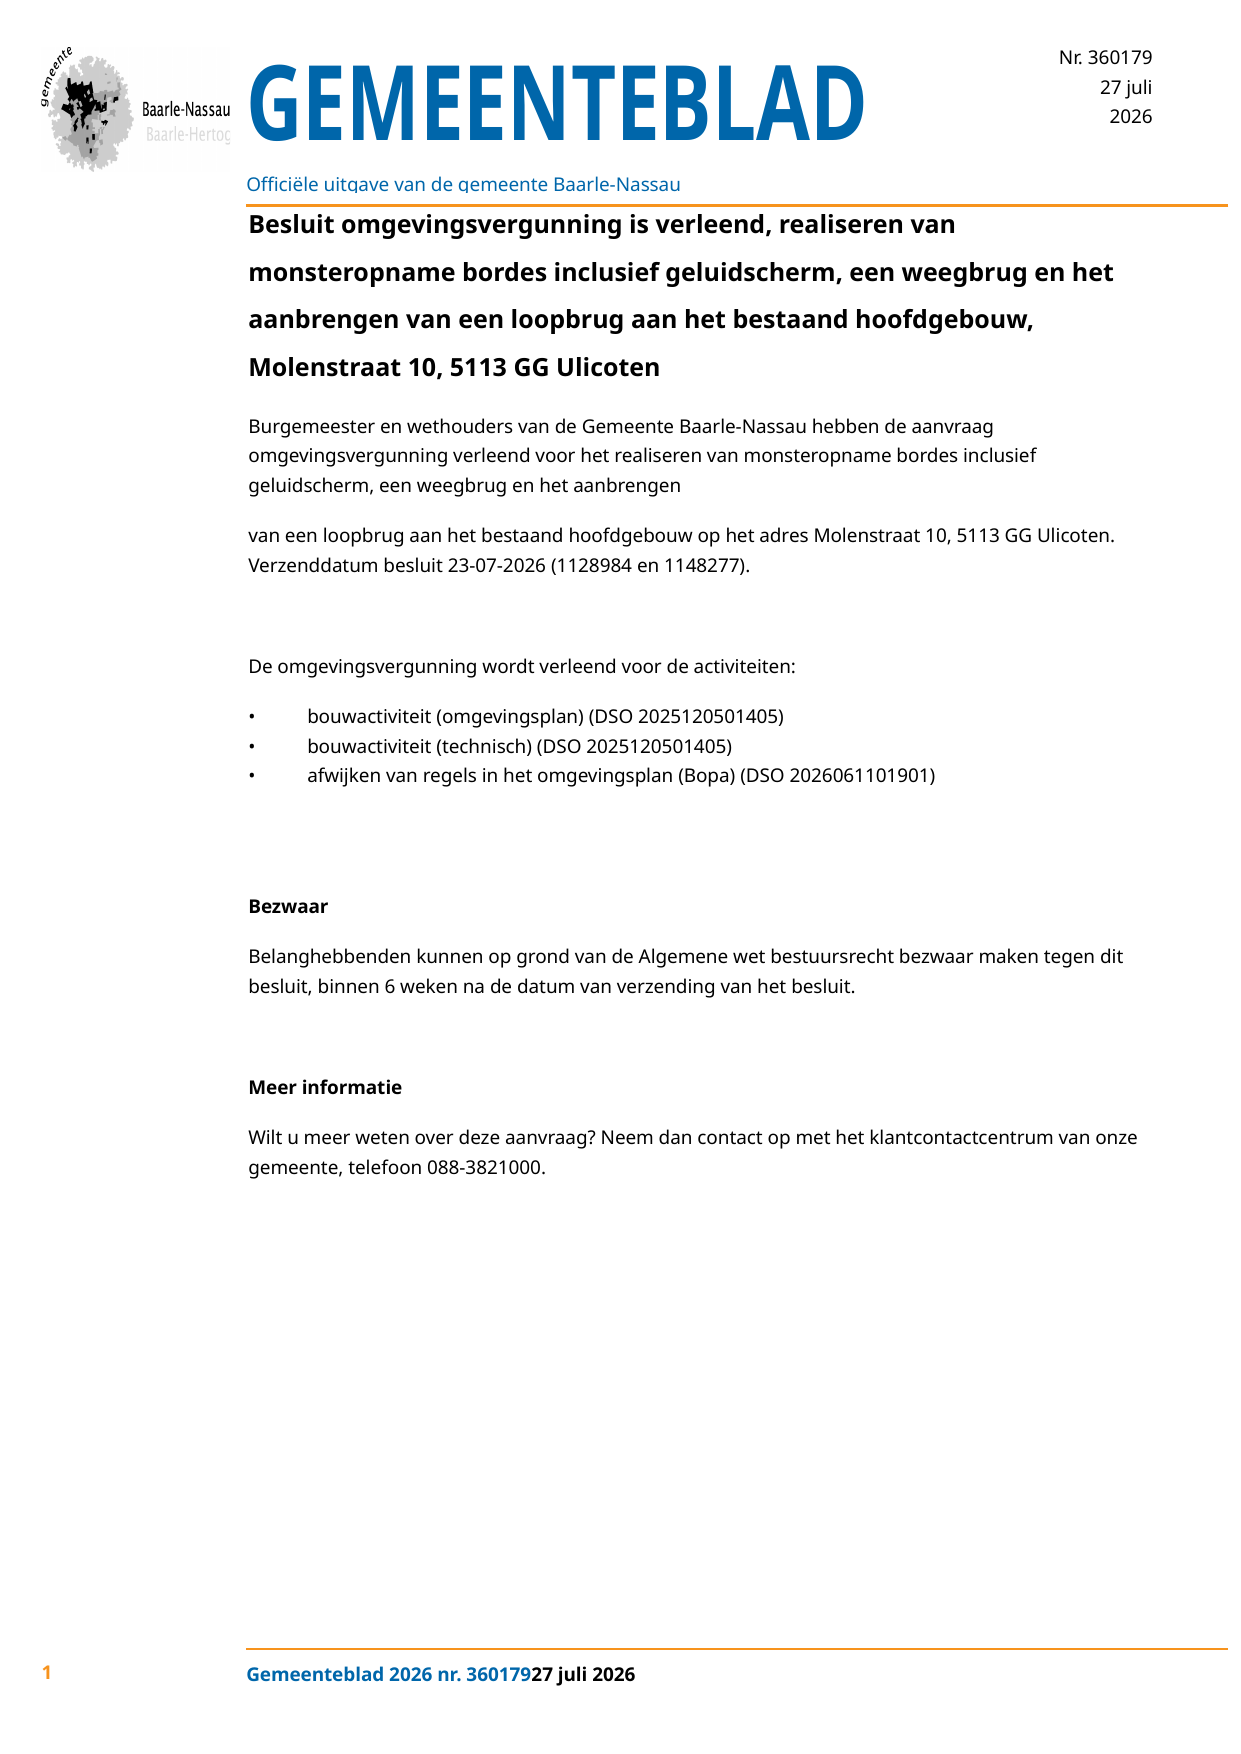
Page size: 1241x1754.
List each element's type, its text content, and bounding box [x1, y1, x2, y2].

list bouwactiviteit (technisch) (DSO 2025120501405) [248, 733, 1152, 759]
text Bezwaar [248, 893, 1152, 919]
text Wilt u meer weten over deze aanvraag? Neem dan contact op met het klantcontactcentrum van onze gemeente, telefoon 088-3821000. [248, 1124, 1152, 1180]
text van een loopbrug aan het bestaand hoofdgebouw op het adres Molenstraat 10, 5113 GG Ulicoten. Verzenddatum besluit 23-07-2026 (1128984 en 1148277). [248, 523, 1152, 578]
picture [41, 47, 231, 172]
text Burgemeester en wethouders van de Gemeente Baarle-Nassau hebben de aanvraag omgevingsvergunning verleend voor het realiseren van monsteropname bordes inclusief geluidscherm, een weegbrug en het aanbrengen [248, 413, 1152, 498]
list bouwactiviteit (omgevingsplan) (DSO 2025120501405) [248, 703, 1152, 729]
text De omgevingsvergunning wordt verleend voor de activiteiten: [248, 653, 1152, 679]
text Belanghebbenden kunnen op grond van de Algemene wet bestuursrecht bezwaar maken tegen dit besluit, binnen 6 weken na de datum van verzending van het besluit. [248, 943, 1152, 999]
text Besluit omgevingsvergunning is verleend, realiseren van monsteropname bordes inclusief geluidscherm, een weegbrug en het aanbrengen van een loopbrug aan het bestaand hoofdgebouw, Molenstraat 10, 5113 GG Ulicoten [248, 207, 1152, 384]
list afwijken van regels in het omgevingsplan (Bopa) (DSO 2026061101901) [248, 763, 1152, 788]
text Meer informatie [248, 1074, 1152, 1100]
